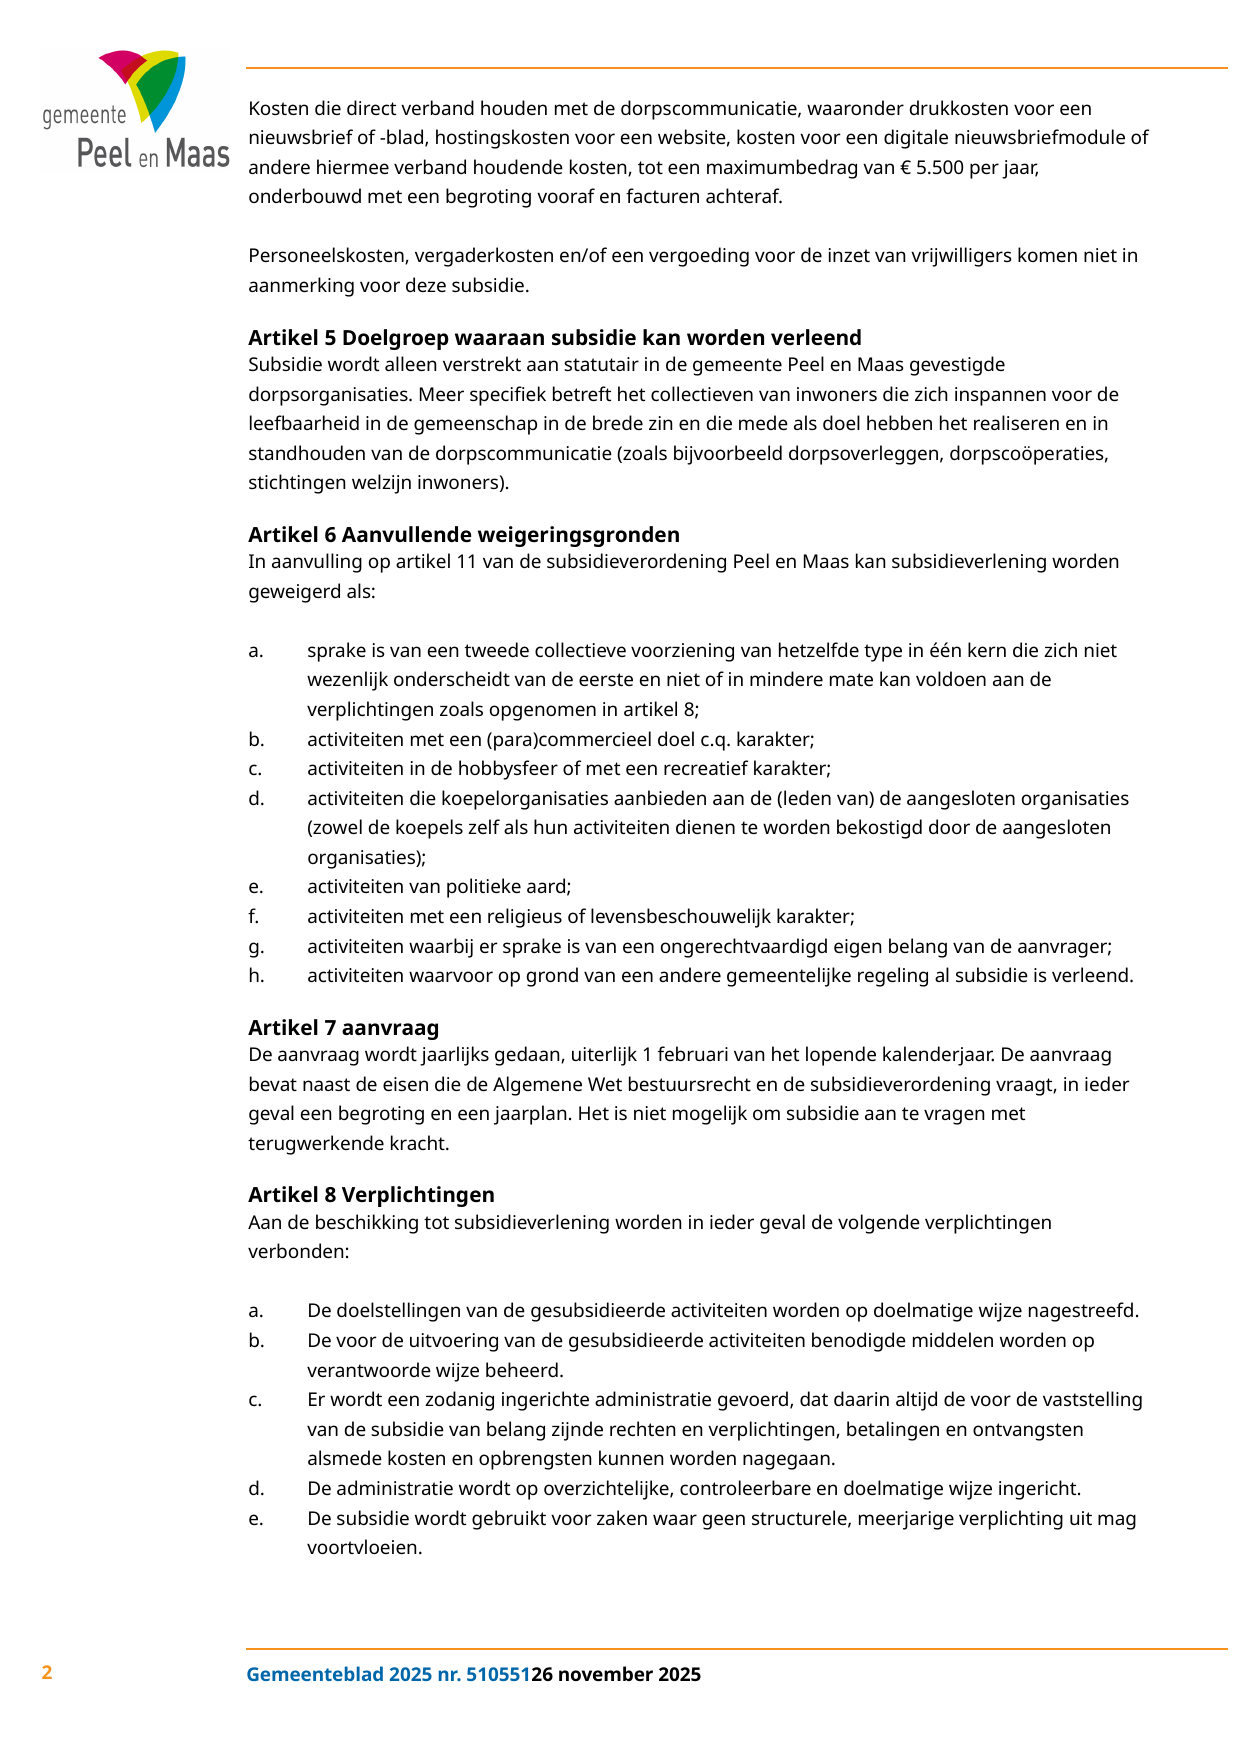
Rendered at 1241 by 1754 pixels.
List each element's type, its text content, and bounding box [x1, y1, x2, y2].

list De administratie wordt op overzichtelijke, controleerbare en doelmatige wijze ingericht. [248, 1475, 1152, 1501]
list activiteiten met een (para)commercieel doel c.q. karakter; [248, 726, 1152, 752]
list activiteiten in de hobbysfeer of met een recreatief karakter; [248, 755, 1152, 781]
list sprake is van een tweede collectieve voorziening van hetzelfde type in één kern die zich niet wezenlijk onderscheidt van de eerste en niet of in mindere mate kan voldoen aan de verplichtingen zoals opgenomen in artikel 8; [248, 637, 1152, 722]
list Er wordt een zodanig ingerichte administratie gevoerd, dat daarin altijd de voor de vaststelling van de subsidie van belang zijnde rechten en verplichtingen, betalingen en ontvangsten alsmede kosten en opbrengsten kunnen worden nagegaan. [248, 1386, 1152, 1471]
picture [41, 47, 231, 172]
list activiteiten waarvoor op grond van een andere gemeentelijke regeling al subsidie is verleend. [248, 962, 1152, 988]
list activiteiten waarbij er sprake is van een ongerechtvaardigd eigen belang van de aanvrager; [248, 933, 1152, 959]
list activiteiten van politieke aard; [248, 874, 1152, 899]
text Kosten die direct verband houden met de dorpscommunicatie, waaronder drukkosten voor een nieuwsbrief of -blad, hostingskosten voor een website, kosten voor een digitale nieuwsbriefmodule of andere hiermee verband houdende kosten, tot een maximumbedrag van € 5.500 per jaar, onderbouwd met een begroting vooraf en facturen achteraf. [248, 95, 1152, 209]
text Artikel 5 Doelgroep waaraan subsidie kan worden verleend [248, 323, 1152, 351]
list De doelstellingen van de gesubsidieerde activiteiten worden op doelmatige wijze nagestreefd. [248, 1298, 1152, 1323]
text Subsidie wordt alleen verstrekt aan statutair in de gemeente Peel en Maas gevestigde dorpsorganisaties. Meer specifiek betreft het collectieven van inwoners die zich inspannen voor de leefbaarheid in de gemeenschap in de brede zin en die mede als doel hebben het realiseren en in standhouden van de dorpscommunicatie (zoals bijvoorbeeld dorpsoverleggen, dorpscoöperaties, stichtingen welzijn inwoners). [248, 351, 1152, 495]
list activiteiten met een religieus of levensbeschouwelijk karakter; [248, 903, 1152, 929]
list De subsidie wordt gebruikt voor zaken waar geen structurele, meerjarige verplichting uit mag voortvloeien. [248, 1505, 1152, 1560]
list activiteiten die koepelorganisaties aanbieden aan de (leden van) de aangesloten organisaties (zowel de koepels zelf als hun activiteiten dienen te worden bekostigd door de aangesloten organisaties); [248, 785, 1152, 870]
text De aanvraag wordt jaarlijks gedaan, uiterlijk 1 februari van het lopende kalenderjaar. De aanvraag bevat naast de eisen die de Algemene Wet bestuursrecht en de subsidieverordening vraagt, in ieder geval een begroting en een jaarplan. Het is niet mogelijk om subsidie aan te vragen met terugwerkende kracht. [248, 1041, 1152, 1156]
text In aanvulling op artikel 11 van de subsidieverordening Peel en Maas kan subsidieverlening worden geweigerd als: [248, 548, 1152, 604]
list De voor de uitvoering van de gesubsidieerde activiteiten benodigde middelen worden op verantwoorde wijze beheerd. [248, 1327, 1152, 1383]
text Artikel 7 aanvraag [248, 1013, 1152, 1041]
text Aan de beschikking tot subsidieverlening worden in ieder geval de volgende verplichtingen verbonden: [248, 1209, 1152, 1264]
text Artikel 8 Verplichtingen [248, 1181, 1152, 1209]
text Artikel 6 Aanvullende weigeringsgronden [248, 520, 1152, 548]
text Personeelskosten, vergaderkosten en/of een vergoeding voor de inzet van vrijwilligers komen niet in aanmerking voor deze subsidie. [248, 243, 1152, 298]
